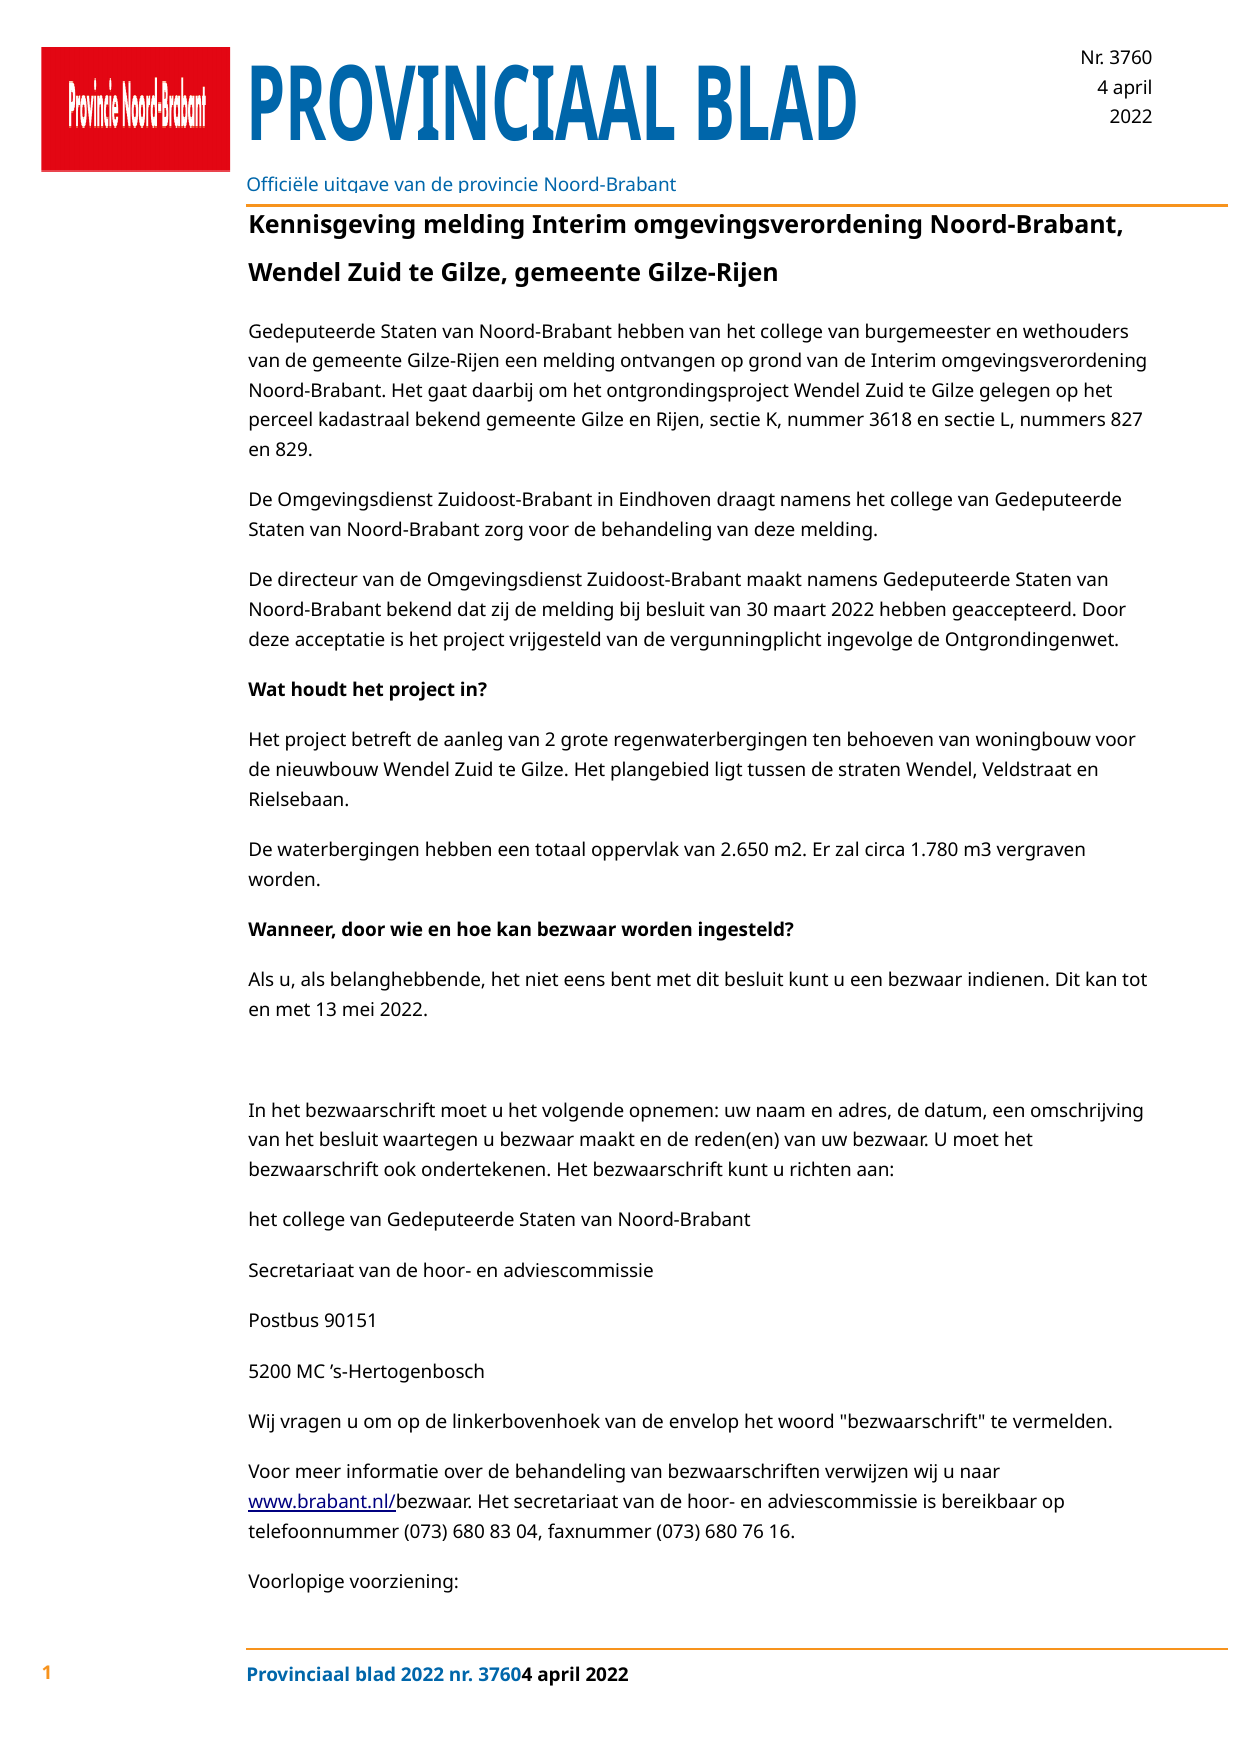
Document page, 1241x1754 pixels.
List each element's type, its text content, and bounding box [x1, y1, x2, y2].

text Wij vragen u om op de linkerbovenhoek van de envelop het woord "bezwaarschrift" te vermelden. [248, 1408, 1152, 1434]
text Postbus 90151 [248, 1307, 1152, 1333]
text Wanneer, door wie en hoe kan bezwaar worden ingesteld? [248, 916, 1152, 942]
text Voor meer informatie over de behandeling van bezwaarschriften verwijzen wij u naar www.brabant.nl/bezwaar. Het secretariaat van de hoor- en adviescommissie is bereikbaar op telefoonnummer (073) 680 83 04, faxnummer (073) 680 76 16. [248, 1459, 1152, 1544]
text 5200 MC ’s-Hertogenbosch [248, 1358, 1152, 1384]
text De Omgevingsdienst Zuidoost-Brabant in Eindhoven draagt namens het college van Gedeputeerde Staten van Noord-Brabant zorg voor de behandeling van deze melding. [248, 487, 1152, 542]
text Als u, als belanghebbende, het niet eens bent met dit besluit kunt u een bezwaar indienen. Dit kan tot en met 13 mei 2022. [248, 967, 1152, 1022]
text het college van Gedeputeerde Staten van Noord-Brabant [248, 1207, 1152, 1232]
text Wat houdt het project in? [248, 676, 1152, 702]
picture [41, 47, 231, 172]
text In het bezwaarschrift moet u het volgende opnemen: uw naam en adres, de datum, een omschrijving van het besluit waartegen u bezwaar maakt en de reden(en) van uw bezwaar. U moet het bezwaarschrift ook ondertekenen. Het bezwaarschrift kunt u richten aan: [248, 1097, 1152, 1182]
text Secretariaat van de hoor- en adviescommissie [248, 1257, 1152, 1283]
text Voorlopige voorziening: [248, 1568, 1152, 1594]
text De waterbergingen hebben een totaal oppervlak van 2.650 m2. Er zal circa 1.780 m3 vergraven worden. [248, 836, 1152, 892]
text Kennisgeving melding Interim omgevingsverordening Noord-Brabant, Wendel Zuid te Gilze, gemeente Gilze-Rijen [248, 207, 1152, 288]
text Gedeputeerde Staten van Noord-Brabant hebben van het college van burgemeester en wethouders van de gemeente Gilze-Rijen een melding ontvangen op grond van de Interim omgevingsverordening Noord-Brabant. Het gaat daarbij om het ontgrondingsproject Wendel Zuid te Gilze gelegen op het perceel kadastraal bekend gemeente Gilze en Rijen, sectie K, nummer 3618 en sectie L, nummers 827 en 829. [248, 318, 1152, 462]
text De directeur van de Omgevingsdienst Zuidoost-Brabant maakt namens Gedeputeerde Staten van Noord-Brabant bekend dat zij de melding bij besluit van 30 maart 2022 hebben geaccepteerd. Door deze acceptatie is het project vrijgesteld van de vergunningplicht ingevolge de Ontgrondingenwet. [248, 567, 1152, 652]
text Het project betreft de aanleg van 2 grote regenwaterbergingen ten behoeven van woningbouw voor de nieuwbouw Wendel Zuid te Gilze. Het plangebied ligt tussen de straten Wendel, Veldstraat en Rielsebaan. [248, 727, 1152, 812]
